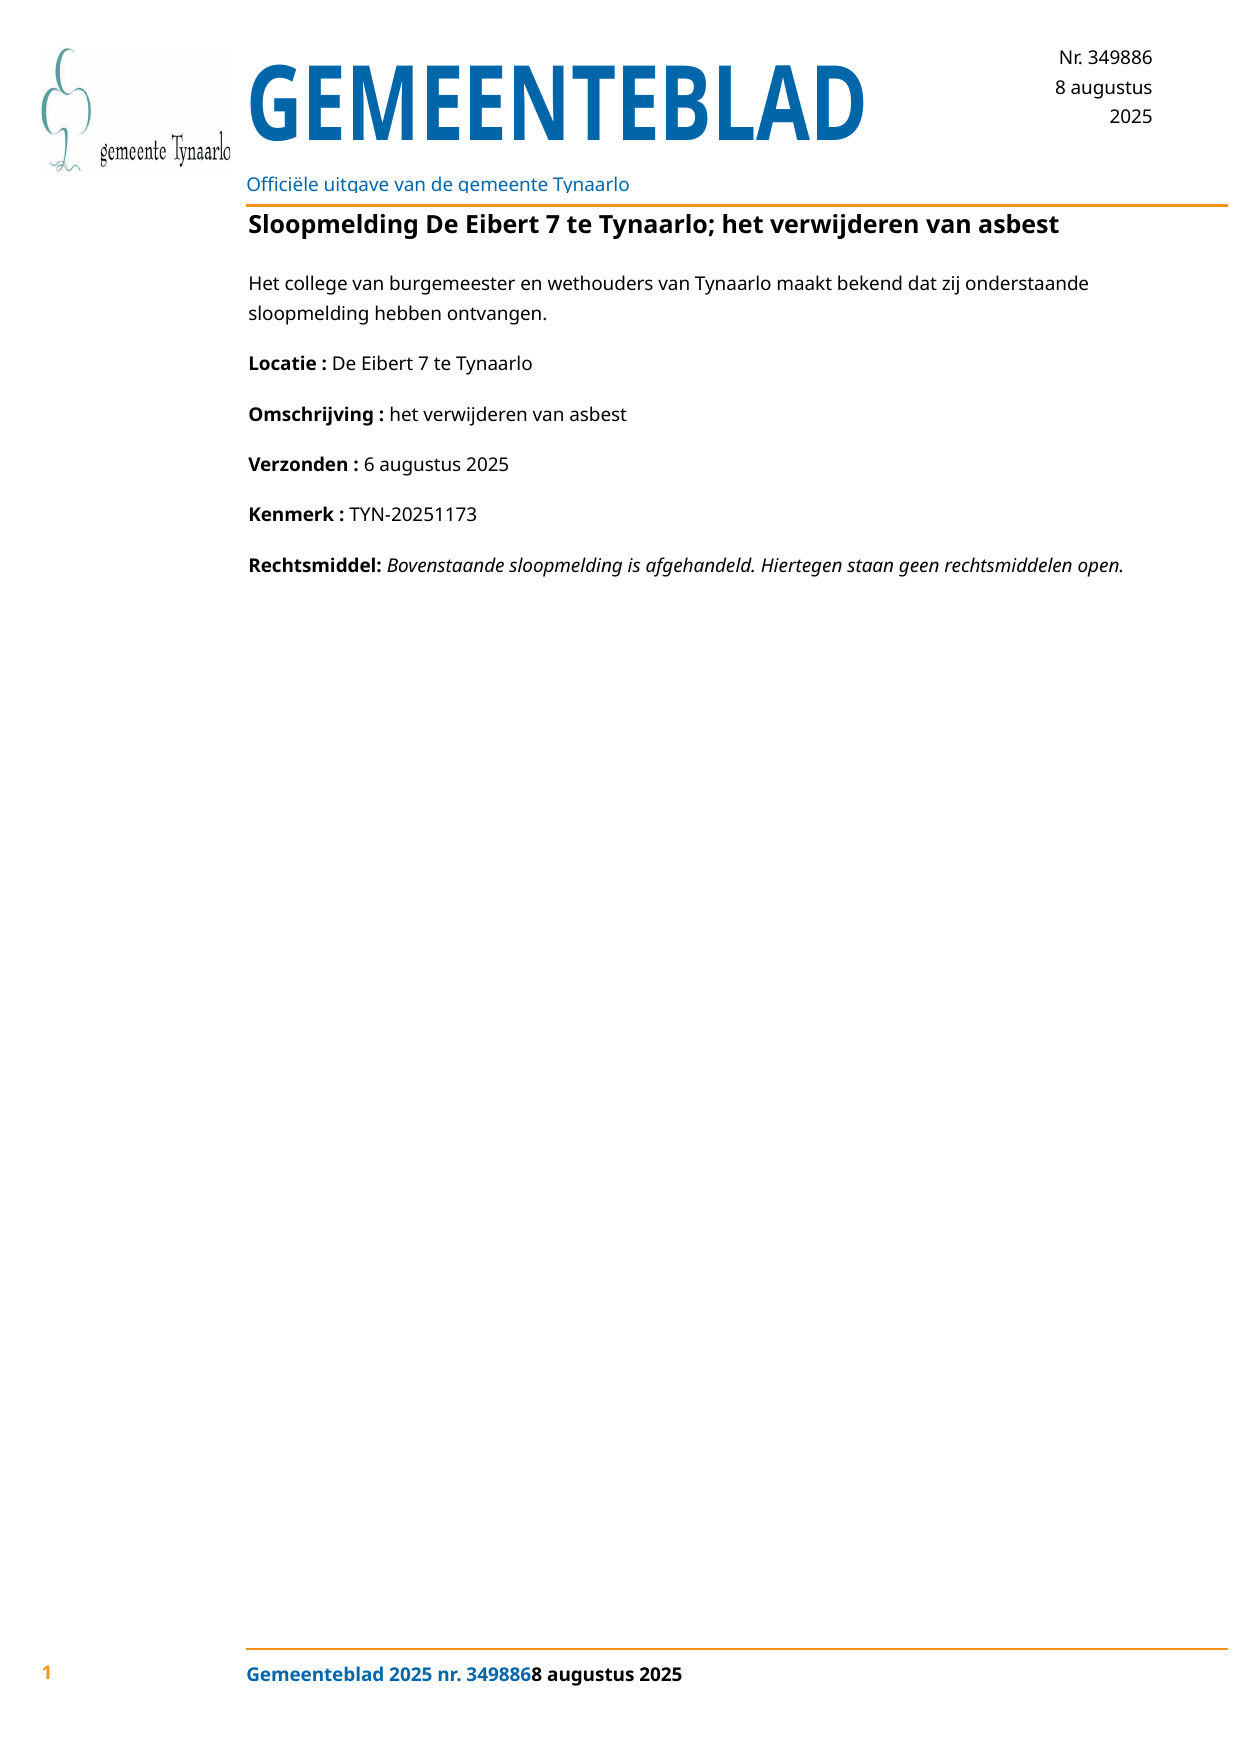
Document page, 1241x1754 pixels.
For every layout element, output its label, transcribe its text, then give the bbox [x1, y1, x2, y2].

text Locatie : De Eibert 7 te Tynaarlo [248, 350, 1152, 376]
text Verzonden : 6 augustus 2025 [248, 451, 1152, 477]
text Het college van burgemeester en wethouders van Tynaarlo maakt bekend dat zij onderstaande sloopmelding hebben ontvangen. [248, 270, 1152, 326]
text Sloopmelding De Eibert 7 te Tynaarlo; het verwijderen van asbest [248, 207, 1152, 241]
text Rechtsmiddel: Bovenstaande sloopmelding is afgehandeld. Hiertegen staan geen rechtsmiddelen open. [248, 552, 1152, 578]
text Kenmerk : TYN-20251173 [248, 502, 1152, 527]
text Omschrijving : het verwijderen van asbest [248, 401, 1152, 426]
picture [41, 47, 231, 172]
